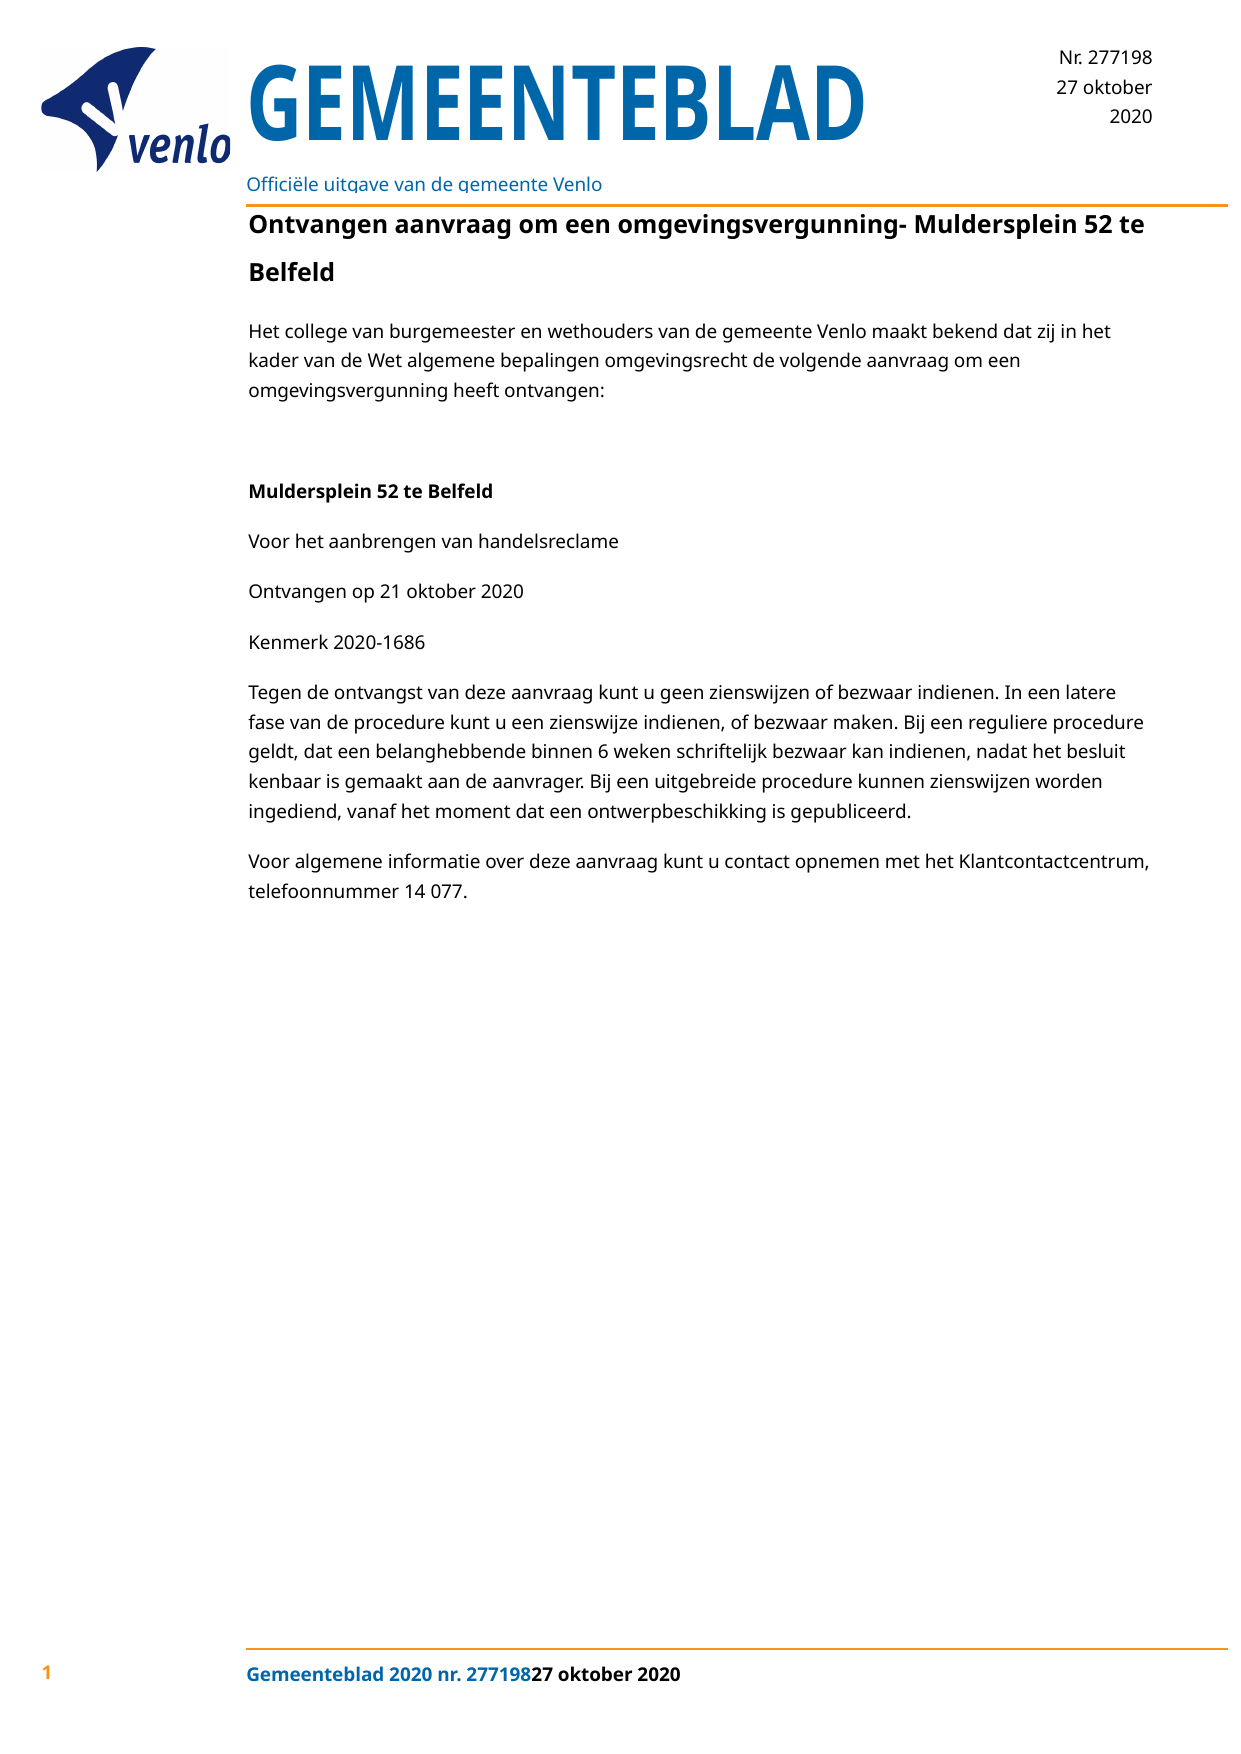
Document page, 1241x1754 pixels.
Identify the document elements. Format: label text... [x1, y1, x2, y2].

text Voor het aanbrengen van handelsreclame [248, 528, 1152, 554]
text Ontvangen op 21 oktober 2020 [248, 579, 1152, 604]
text Voor algemene informatie over deze aanvraag kunt u contact opnemen met het Klantcontactcentrum, telefoonnummer 14 077. [248, 848, 1152, 904]
text Tegen de ontvangst van deze aanvraag kunt u geen zienswijzen of bezwaar indienen. In een latere fase van de procedure kunt u een zienswijze indienen, of bezwaar maken. Bij een reguliere procedure geldt, dat een belanghebbende binnen 6 weken schriftelijk bezwaar kan indienen, nadat het besluit kenbaar is gemaakt aan de aanvrager. Bij een uitgebreide procedure kunnen zienswijzen worden ingediend, vanaf het moment dat een ontwerpbeschikking is gepubliceerd. [248, 679, 1152, 824]
text Het college van burgemeester en wethouders van de gemeente Venlo maakt bekend dat zij in het kader van de Wet algemene bepalingen omgevingsrecht de volgende aanvraag om een omgevingsvergunning heeft ontvangen: [248, 318, 1152, 403]
text Muldersplein 52 te Belfeld [248, 478, 1152, 504]
text Kenmerk 2020-1686 [248, 629, 1152, 655]
text Ontvangen aanvraag om een omgevingsvergunning- Muldersplein 52 te Belfeld [248, 207, 1152, 288]
picture [41, 47, 231, 172]
